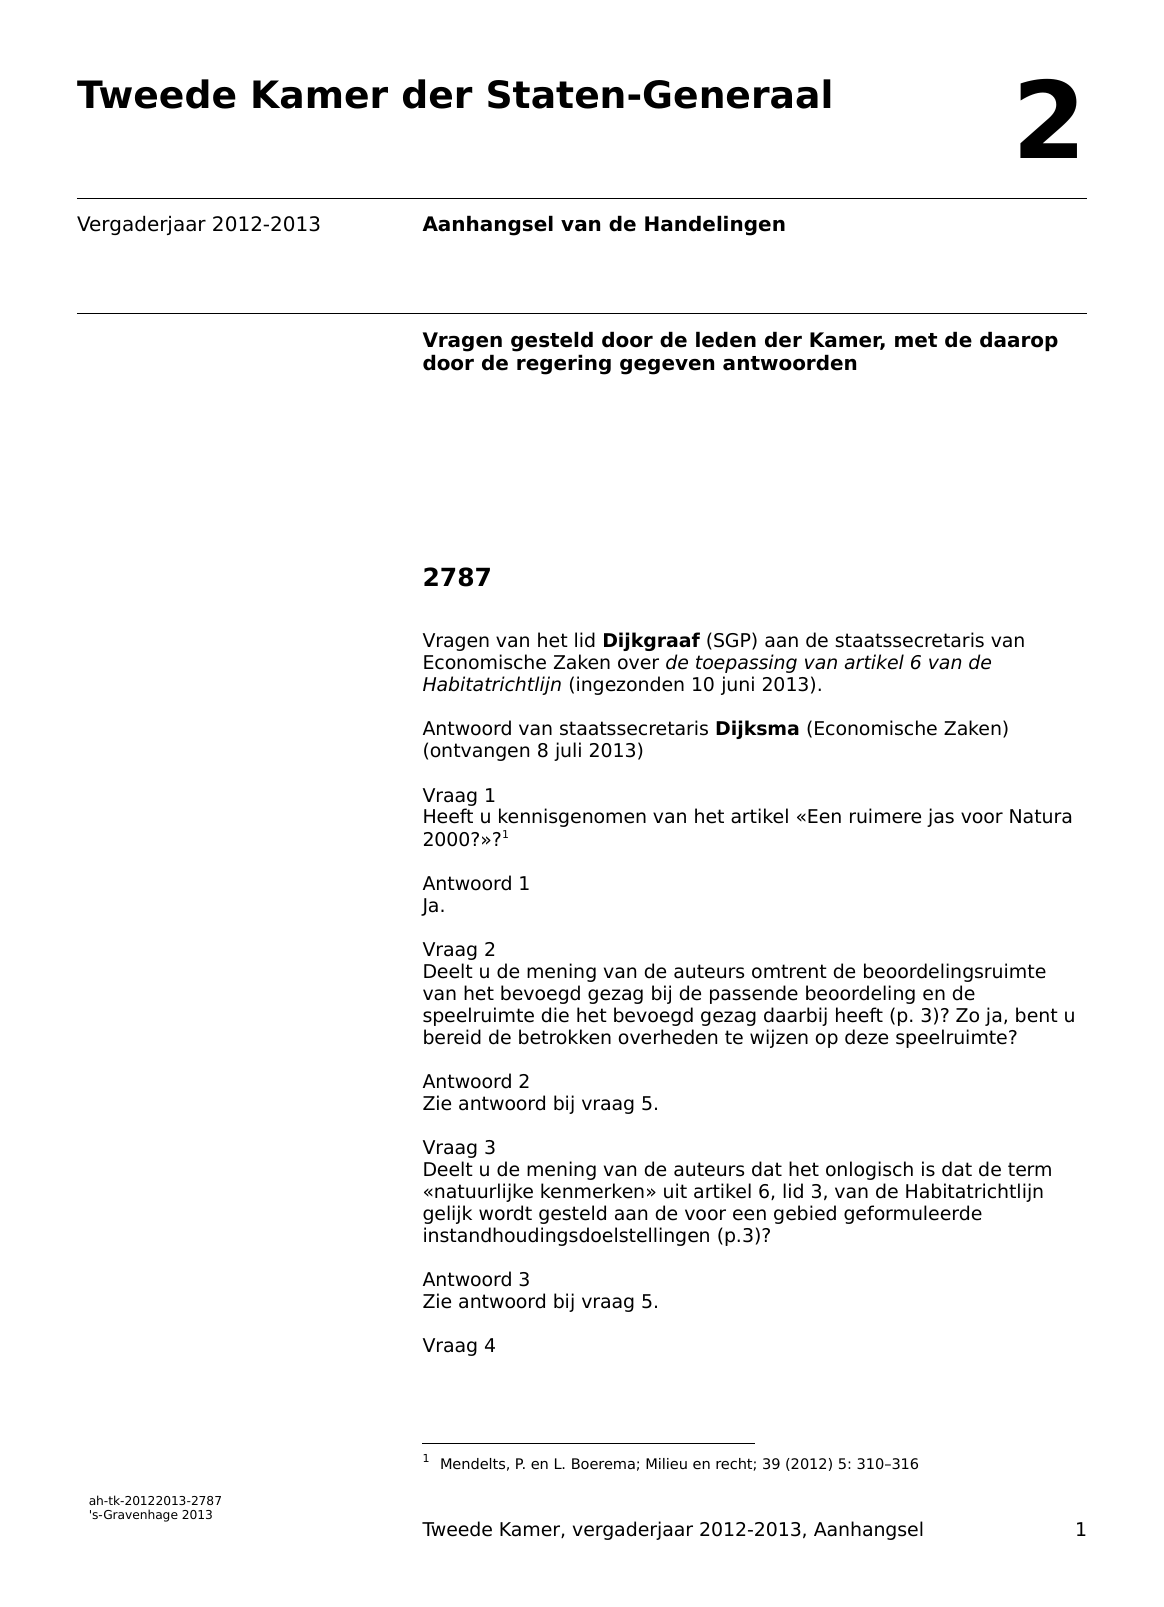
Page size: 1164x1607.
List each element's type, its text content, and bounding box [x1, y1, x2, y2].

table_header Tweede Kamer der Staten-Generaal [77, 59, 886, 198]
text Vragen van het lid Dijkgraaf (SGP) aan de staatssecretaris van Economische Zaken over de toepassing van artikel 6 van de Habitatrichtlijn (ingezonden 10 juni 2013). [422, 630, 1087, 696]
table_cell Vergaderjaar 2012-2013 [77, 199, 422, 313]
text Deelt u de mening van de auteurs omtrent de beoordelingsruimte van het bevoegd gezag bij de passende beoordeling en de speelruimte die het bevoegd gezag daarbij heeft (p. 3)? Zo ja, bent u bereid de betrokken overheden te wijzen op deze speelruimte? [422, 961, 1087, 1049]
text Mendelts, P. en L. Boerema; Milieu en recht; 39 (2012) 5: 310–316 [422, 1452, 1087, 1474]
text Deelt u de mening van de auteurs dat het onlogisch is dat de term «natuurlijke kenmerken» uit artikel 6, lid 3, van de Habitatrichtlijn gelijk wordt gesteld aan de voor een gebied geformuleerde instandhoudingsdoelstellingen (p.3)? [422, 1159, 1087, 1247]
text Vraag 3 [422, 1137, 1087, 1159]
text Ja. [422, 894, 1087, 917]
text 's-Gravenhage 2013 [88, 1508, 323, 1522]
table_cell Aanhangsel van de Handelingen [422, 199, 1087, 313]
text Antwoord 3 [422, 1269, 1087, 1291]
text Vraag 4 [422, 1335, 1087, 1357]
table_cell [77, 314, 422, 375]
text ah-tk-20122013-2787 [88, 1494, 323, 1508]
table_cell Vragen gesteld door de leden der Kamer, met de daarop door de regering gegeven antwoorden [422, 314, 1087, 375]
text Zie antwoord bij vraag 5. [422, 1291, 1087, 1313]
text Antwoord 2 [422, 1071, 1087, 1093]
text Zie antwoord bij vraag 5. [422, 1093, 1087, 1115]
text Heeft u kennisgenomen van het artikel «Een ruimere jas voor Natura 2000?»? [422, 806, 1087, 850]
text Antwoord van staatssecretaris Dijksma (Economische Zaken) (ontvangen 8 juli 2013) [422, 718, 1087, 762]
text Vraag 1 [422, 784, 1087, 806]
text Vraag 2 [422, 939, 1087, 961]
table_header 2 [886, 59, 1087, 198]
text 2787 [422, 563, 1087, 592]
text Antwoord 1 [422, 873, 1087, 894]
